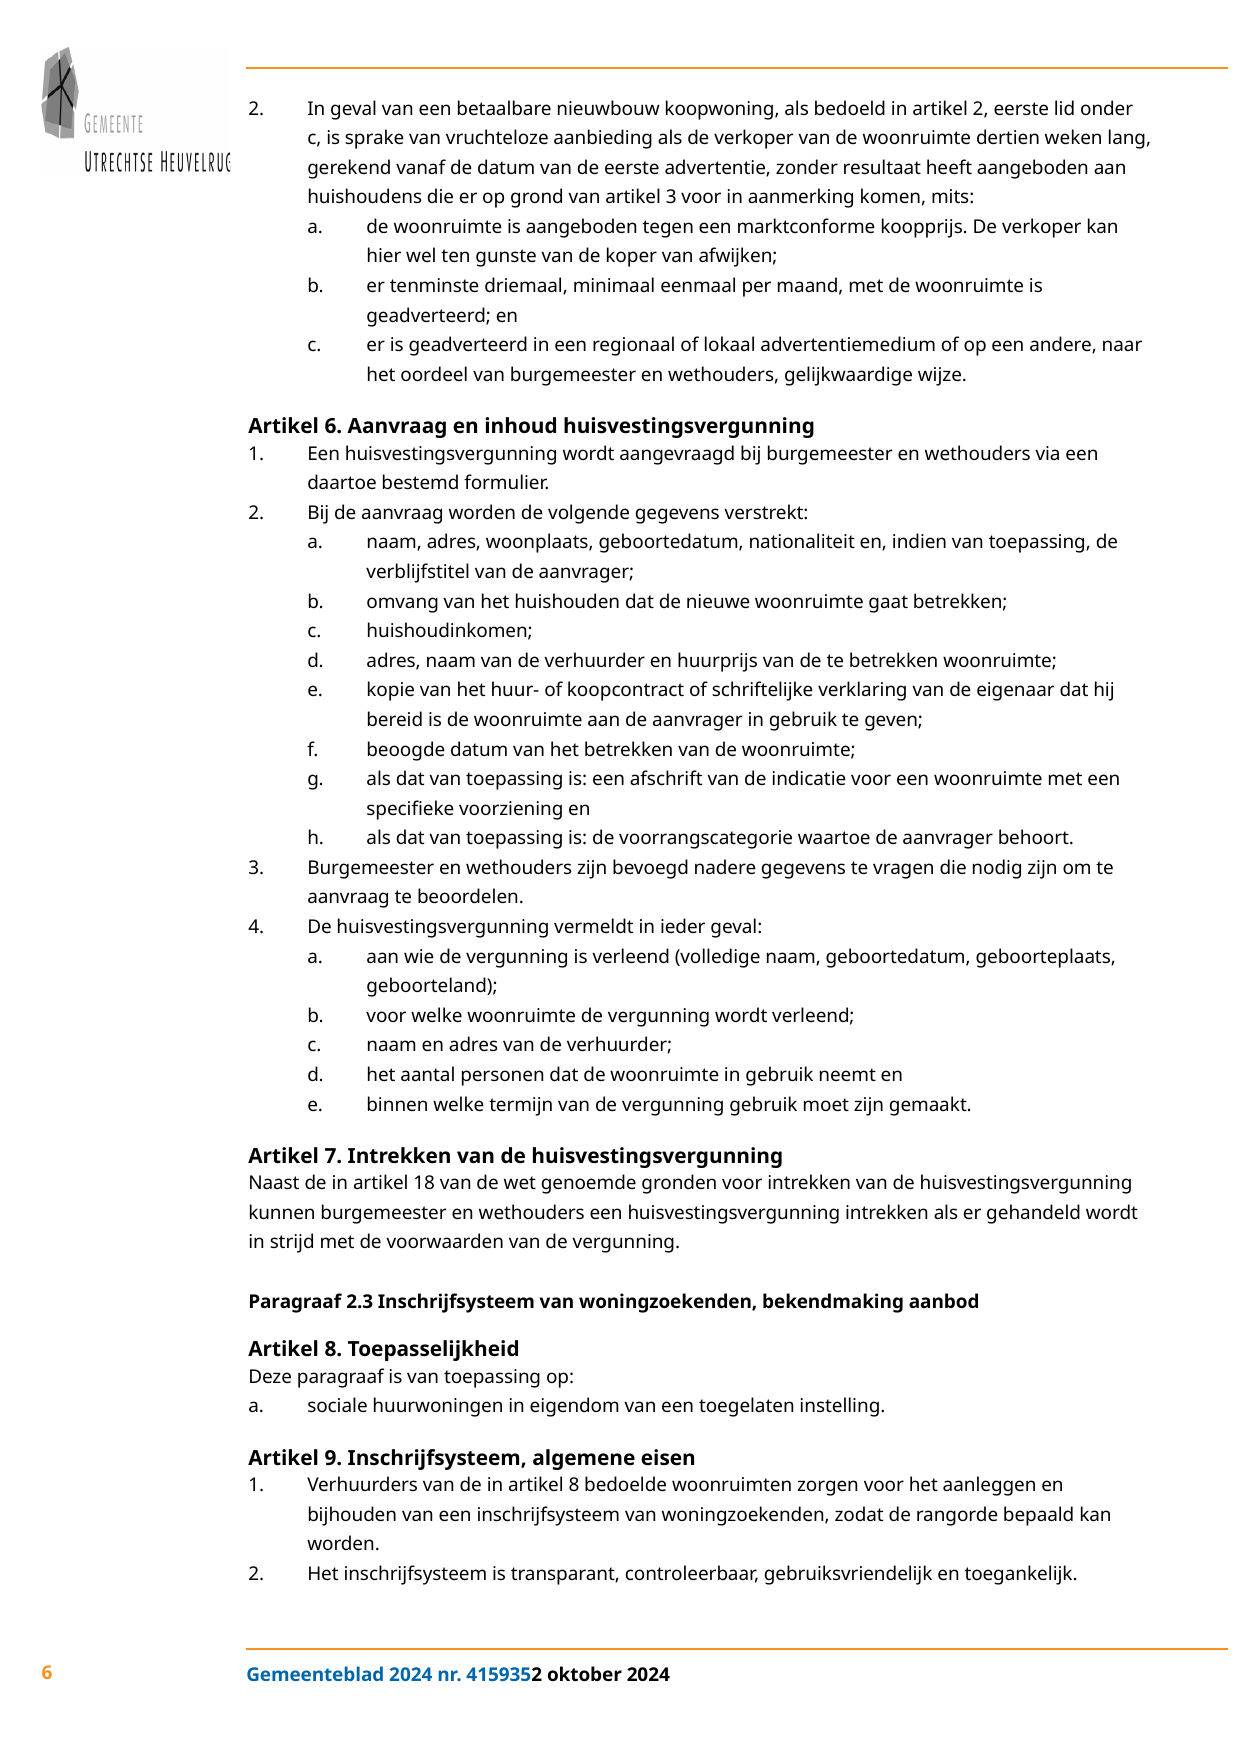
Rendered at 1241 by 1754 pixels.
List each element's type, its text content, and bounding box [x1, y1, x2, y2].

list Burgemeester en wethouders zijn bevoegd nadere gegevens te vragen die nodig zijn om te aanvraag te beoordelen. [248, 854, 1152, 909]
text Naast de in artikel 18 van de wet genoemde gronden voor intrekken van de huisvestingsvergunning kunnen burgemeester en wethouders een huisvestingsvergunning intrekken als er gehandeld wordt in strijd met de voorwaarden van de vergunning. [248, 1169, 1152, 1254]
picture [41, 47, 231, 172]
text Deze paragraaf is van toepassing op: [248, 1363, 1152, 1389]
text Artikel 9. Inschrijfsysteem, algemene eisen [248, 1443, 1152, 1471]
list binnen welke termijn van de vergunning gebruik moet zijn gemaakt. [307, 1091, 1152, 1116]
list Het inschrijfsysteem is transparant, controleerbaar, gebruiksvriendelijk en toegankelijk. [248, 1560, 1152, 1586]
text Paragraaf 2.3 Inschrijfsysteem van woningzoekenden, bekendmaking aanbod [248, 1288, 1152, 1314]
list als dat van toepassing is: de voorrangscategorie waartoe de aanvrager behoort. [307, 824, 1152, 850]
list er tenminste driemaal, minimaal eenmaal per maand, met de woonruimte is geadverteerd; en [307, 272, 1152, 328]
list beoogde datum van het betrekken van de woonruimte; [307, 736, 1152, 761]
list als dat van toepassing is: een afschrift van de indicatie voor een woonruimte met een specifieke voorziening en [307, 765, 1152, 821]
text Artikel 6. Aanvraag en inhoud huisvestingsvergunning [248, 411, 1152, 440]
text Artikel 8. Toepasselijkheid [248, 1334, 1152, 1363]
list Een huisvestingsvergunning wordt aangevraagd bij burgemeester en wethouders via een daartoe bestemd formulier. [248, 440, 1152, 495]
list huishoudinkomen; [307, 617, 1152, 643]
list Bij de aanvraag worden de volgende gegevens verstrekt: [248, 499, 1152, 525]
list adres, naam van de verhuurder en huurprijs van de te betrekken woonruimte; [307, 647, 1152, 673]
list sociale huurwoningen in eigendom van een toegelaten instelling. [248, 1392, 1152, 1418]
list er is geadverteerd in een regionaal of lokaal advertentiemedium of op een andere, naar het oordeel van burgemeester en wethouders, gelijkwaardige wijze. [307, 331, 1152, 387]
list naam en adres van de verhuurder; [307, 1032, 1152, 1057]
list Verhuurders van de in artikel 8 bedoelde woonruimten zorgen voor het aanleggen en bijhouden van een inschrijfsysteem van woningzoekenden, zodat de rangorde bepaald kan worden. [248, 1471, 1152, 1556]
list aan wie de vergunning is verleend (volledige naam, geboortedatum, geboorteplaats, geboorteland); [307, 943, 1152, 998]
list omvang van het huishouden dat de nieuwe woonruimte gaat betrekken; [307, 588, 1152, 613]
list voor welke woonruimte de vergunning wordt verleend; [307, 1002, 1152, 1028]
list kopie van het huur- of koopcontract of schriftelijke verklaring van de eigenaar dat hij bereid is de woonruimte aan de aanvrager in gebruik te geven; [307, 677, 1152, 732]
list De huisvestingsvergunning vermeldt in ieder geval: [248, 913, 1152, 939]
list In geval van een betaalbare nieuwbouw koopwoning, als bedoeld in artikel 2, eerste lid onder c, is sprake van vruchteloze aanbieding als de verkoper van de woonruimte dertien weken lang, gerekend vanaf de datum van de eerste advertentie, zonder resultaat heeft aangeboden aan huishoudens die er op grond van artikel 3 voor in aanmerking komen, mits: [248, 95, 1152, 209]
list naam, adres, woonplaats, geboortedatum, nationaliteit en, indien van toepassing, de verblijfstitel van de aanvrager; [307, 529, 1152, 584]
list het aantal personen dat de woonruimte in gebruik neemt en [307, 1061, 1152, 1087]
text Artikel 7. Intrekken van de huisvestingsvergunning [248, 1141, 1152, 1169]
list de woonruimte is aangeboden tegen een marktconforme koopprijs. De verkoper kan hier wel ten gunste van de koper van afwijken; [307, 213, 1152, 268]
